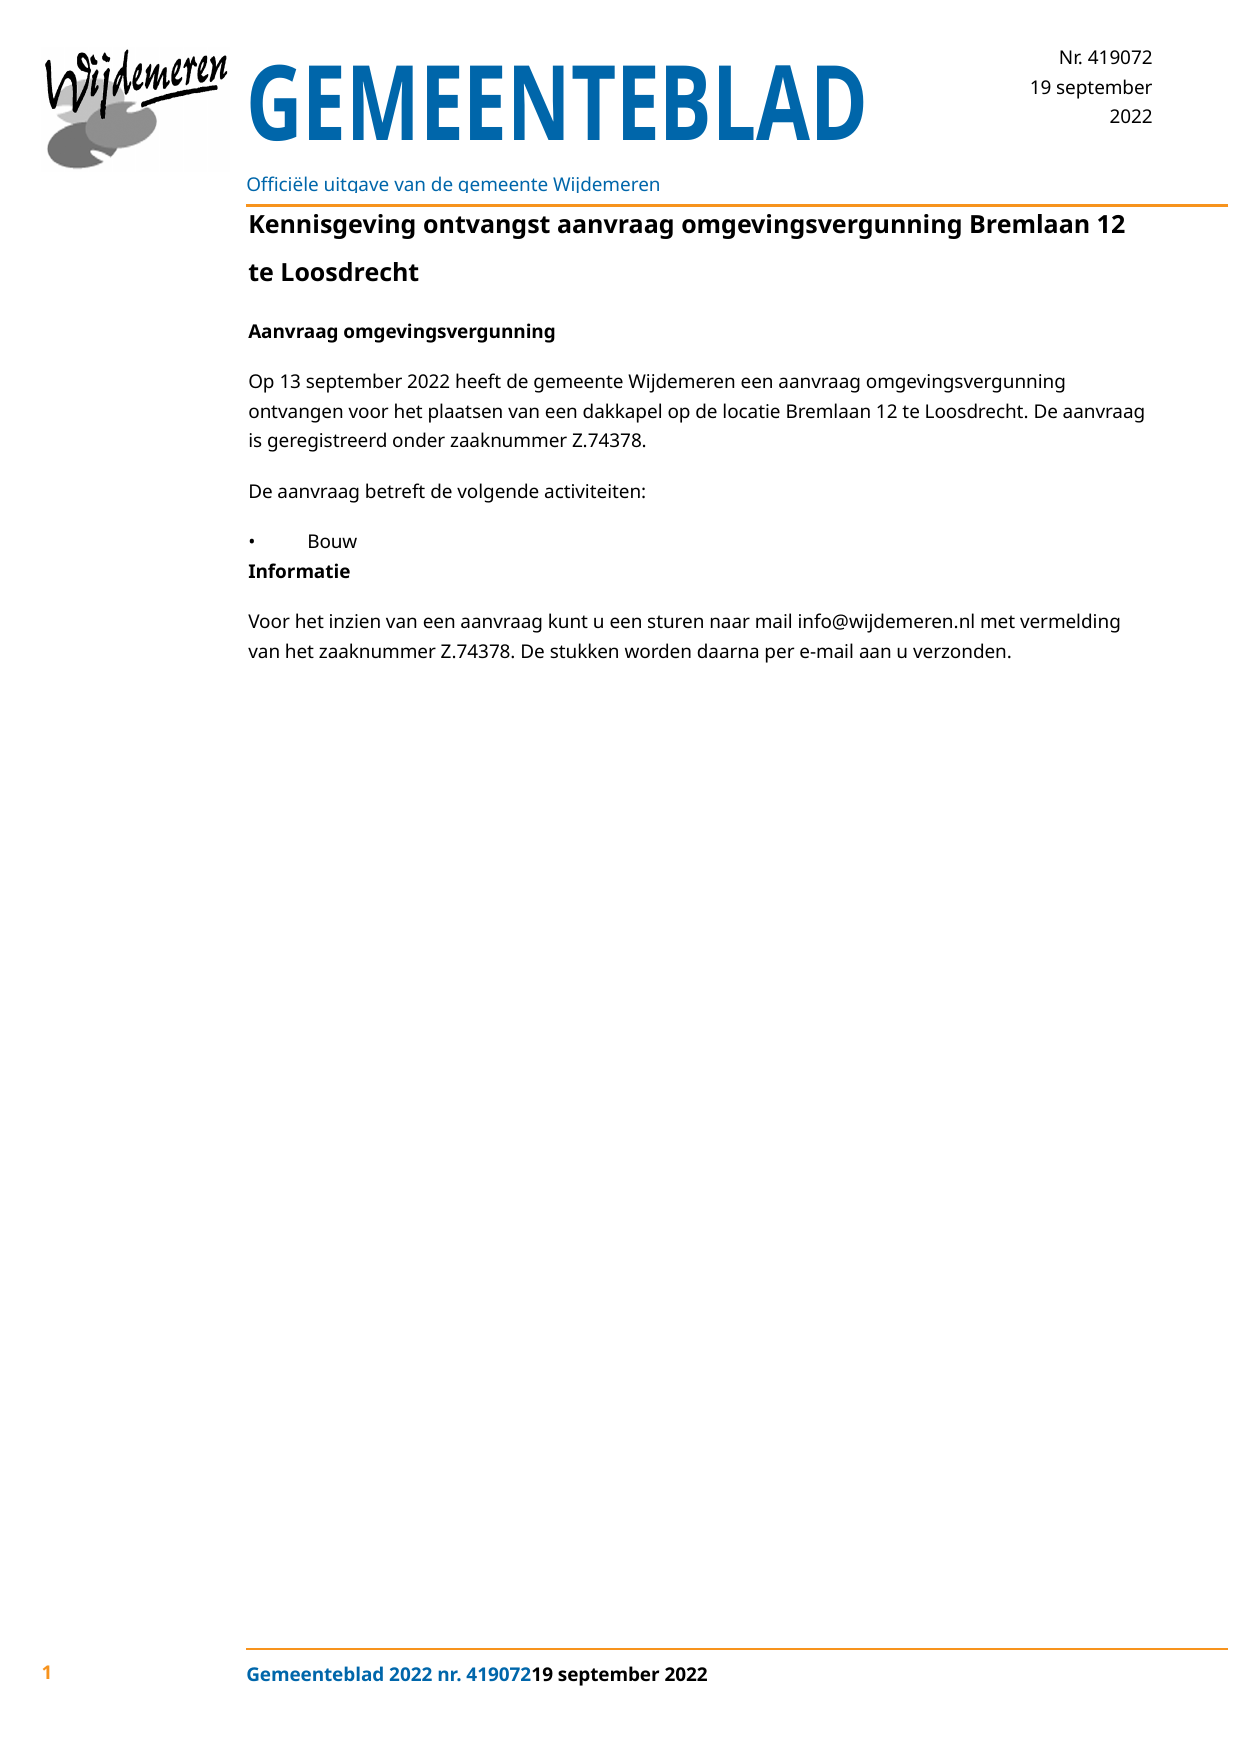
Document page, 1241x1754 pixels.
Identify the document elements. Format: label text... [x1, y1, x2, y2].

text De aanvraag betreft de volgende activiteiten: [248, 478, 1152, 504]
text Kennisgeving ontvangst aanvraag omgevingsvergunning Bremlaan 12 te Loosdrecht [248, 207, 1152, 288]
list Bouw [248, 528, 1152, 554]
text Aanvraag omgevingsvergunning [248, 318, 1152, 344]
text Op 13 september 2022 heeft de gemeente Wijdemeren een aanvraag omgevingsvergunning ontvangen voor het plaatsen van een dakkapel op de locatie Bremlaan 12 te Loosdrecht. De aanvraag is geregistreerd onder zaaknummer Z.74378. [248, 368, 1152, 453]
text Voor het inzien van een aanvraag kunt u een sturen naar mail info@wijdemeren.nl met vermelding van het zaaknummer Z.74378. De stukken worden daarna per e-mail aan u verzonden. [248, 608, 1152, 664]
picture [41, 47, 231, 172]
text Informatie [248, 558, 1152, 584]
